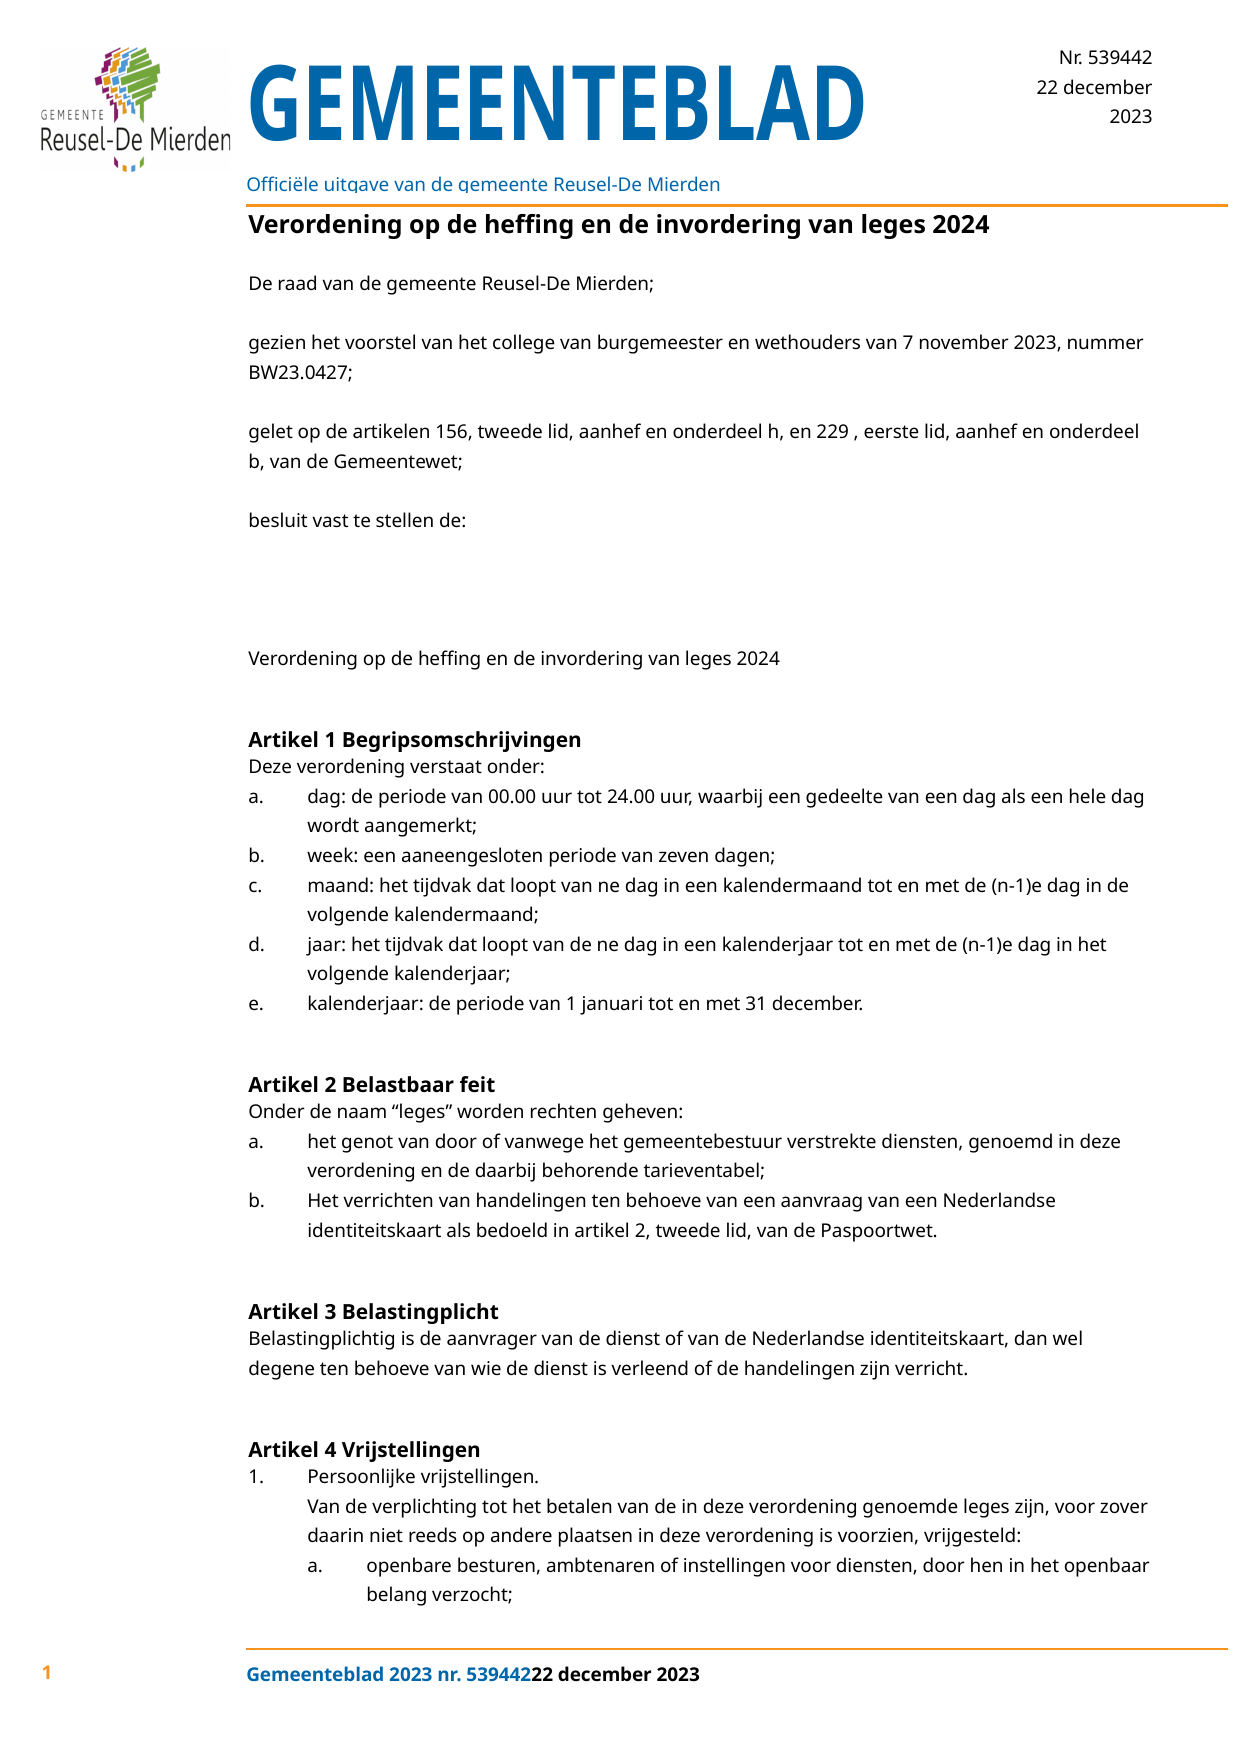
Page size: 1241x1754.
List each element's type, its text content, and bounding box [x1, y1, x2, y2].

list Persoonlijke vrijstellingen. [248, 1463, 1152, 1489]
text gelet op de artikelen 156, tweede lid, aanhef en onderdeel h, en 229 , eerste lid, aanhef en onderdeel b, van de Gemeentewet; [248, 418, 1152, 473]
text Verordening op de heffing en de invordering van leges 2024 [248, 645, 1152, 671]
text Verordening op de heffing en de invordering van leges 2024 [248, 207, 1152, 241]
text De raad van de gemeente Reusel-De Mierden; [248, 270, 1152, 296]
text besluit vast te stellen de: [248, 507, 1152, 533]
text Artikel 3 Belastingplicht [248, 1297, 1152, 1325]
list week: een aaneengesloten periode van zeven dagen; [248, 842, 1152, 868]
picture [41, 47, 231, 172]
list maand: het tijdvak dat loopt van ne dag in een kalendermaand tot en met de (n-1)e dag in de volgende kalendermaand; [248, 872, 1152, 927]
list jaar: het tijdvak dat loopt van de ne dag in een kalenderjaar tot en met de (n-1)e dag in het volgende kalenderjaar; [248, 931, 1152, 986]
text Belastingplichtig is de aanvrager van de dienst of van de Nederlandse identiteitskaart, dan wel degene ten behoeve van wie de dienst is verleend of de handelingen zijn verricht. [248, 1325, 1152, 1381]
text gezien het voorstel van het college van burgemeester en wethouders van 7 november 2023, nummer BW23.0427; [248, 329, 1152, 385]
text Deze verordening verstaat onder: [248, 753, 1152, 779]
list het genot van door of vanwege het gemeentebestuur verstrekte diensten, genoemd in deze verordening en de daarbij behorende tarieventabel; [248, 1128, 1152, 1183]
list Het verrichten van handelingen ten behoeve van een aanvraag van een Nederlandse identiteitskaart als bedoeld in artikel 2, tweede lid, van de Paspoortwet. [248, 1187, 1152, 1243]
list kalenderjaar: de periode van 1 januari tot en met 31 december. [248, 990, 1152, 1016]
text Onder de naam “leges” worden rechten geheven: [248, 1098, 1152, 1124]
list openbare besturen, ambtenaren of instellingen voor diensten, door hen in het openbaar belang verzocht; [307, 1552, 1152, 1607]
text Artikel 2 Belastbaar feit [248, 1070, 1152, 1098]
list Van de verplichting tot het betalen van de in deze verordening genoemde leges zijn, voor zover daarin niet reeds op andere plaatsen in deze verordening is voorzien, vrijgesteld: [248, 1493, 1152, 1548]
text Artikel 1 Begripsomschrijvingen [248, 725, 1152, 753]
text Artikel 4 Vrijstellingen [248, 1435, 1152, 1463]
list dag: de periode van 00.00 uur tot 24.00 uur, waarbij een gedeelte van een dag als een hele dag wordt aangemerkt; [248, 783, 1152, 838]
